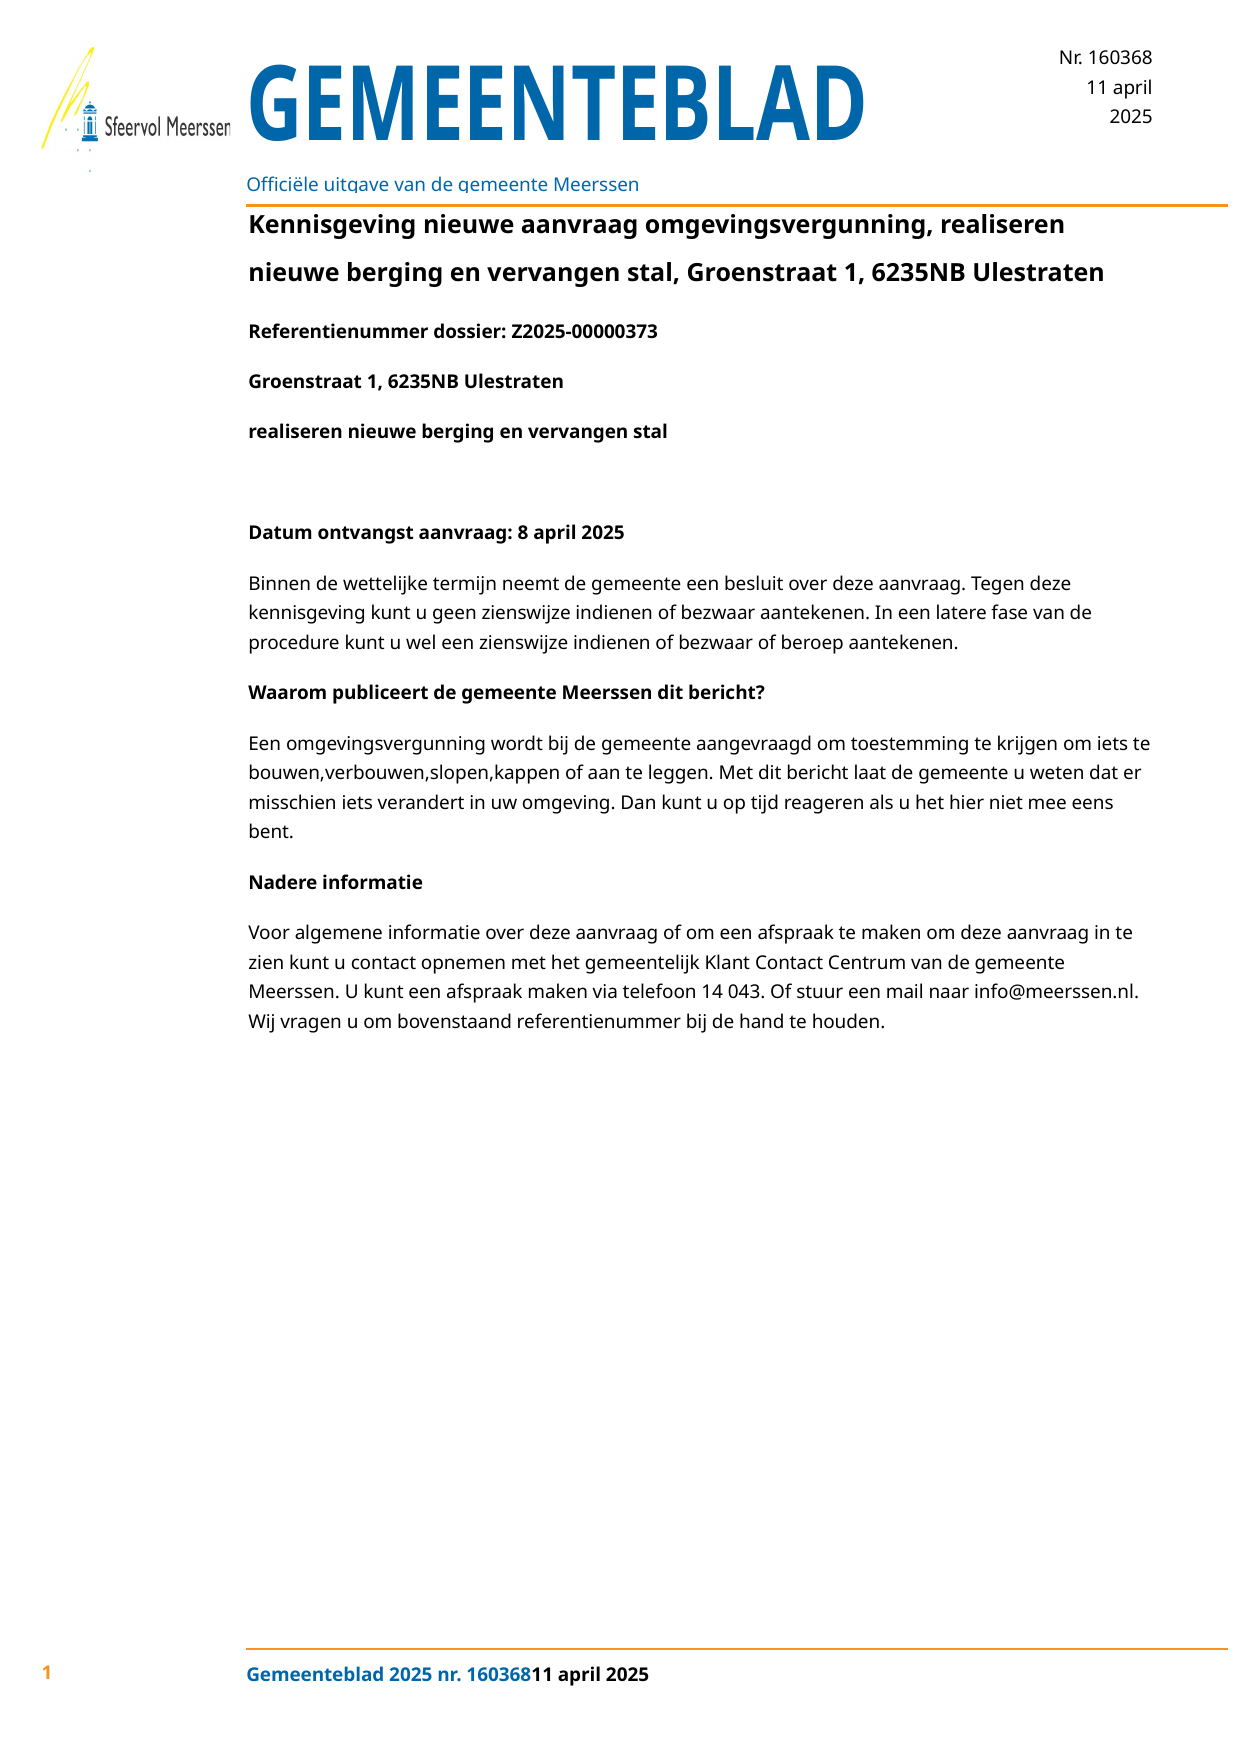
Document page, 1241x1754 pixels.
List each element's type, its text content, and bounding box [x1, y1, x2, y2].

text Referentienummer dossier: Z2025-00000373 [248, 318, 1152, 344]
picture [41, 47, 231, 172]
text Voor algemene informatie over deze aanvraag of om een afspraak te maken om deze aanvraag in te zien kunt u contact opnemen met het gemeentelijk Klant Contact Centrum van de gemeente Meerssen. U kunt een afspraak maken via telefoon 14 043. Of stuur een mail naar info@meerssen.nl. Wij vragen u om bovenstaand referentienummer bij de hand te houden. [248, 919, 1152, 1034]
text Nadere informatie [248, 869, 1152, 895]
text Binnen de wettelijke termijn neemt de gemeente een besluit over deze aanvraag. Tegen deze kennisgeving kunt u geen zienswijze indienen of bezwaar aantekenen. In een latere fase van de procedure kunt u wel een zienswijze indienen of bezwaar of beroep aantekenen. [248, 570, 1152, 655]
text Groenstraat 1, 6235NB Ulestraten [248, 368, 1152, 394]
text Kennisgeving nieuwe aanvraag omgevingsvergunning, realiseren nieuwe berging en vervangen stal, Groenstraat 1, 6235NB Ulestraten [248, 207, 1152, 288]
text realiseren nieuwe berging en vervangen stal [248, 419, 1152, 444]
text Datum ontvangst aanvraag: 8 april 2025 [248, 519, 1152, 545]
text Een omgevingsvergunning wordt bij de gemeente aangevraagd om toestemming te krijgen om iets te bouwen,verbouwen,slopen,kappen of aan te leggen. Met dit bericht laat de gemeente u weten dat er misschien iets verandert in uw omgeving. Dan kunt u op tijd reageren als u het hier niet mee eens bent. [248, 730, 1152, 844]
text Waarom publiceert de gemeente Meerssen dit bericht? [248, 679, 1152, 705]
